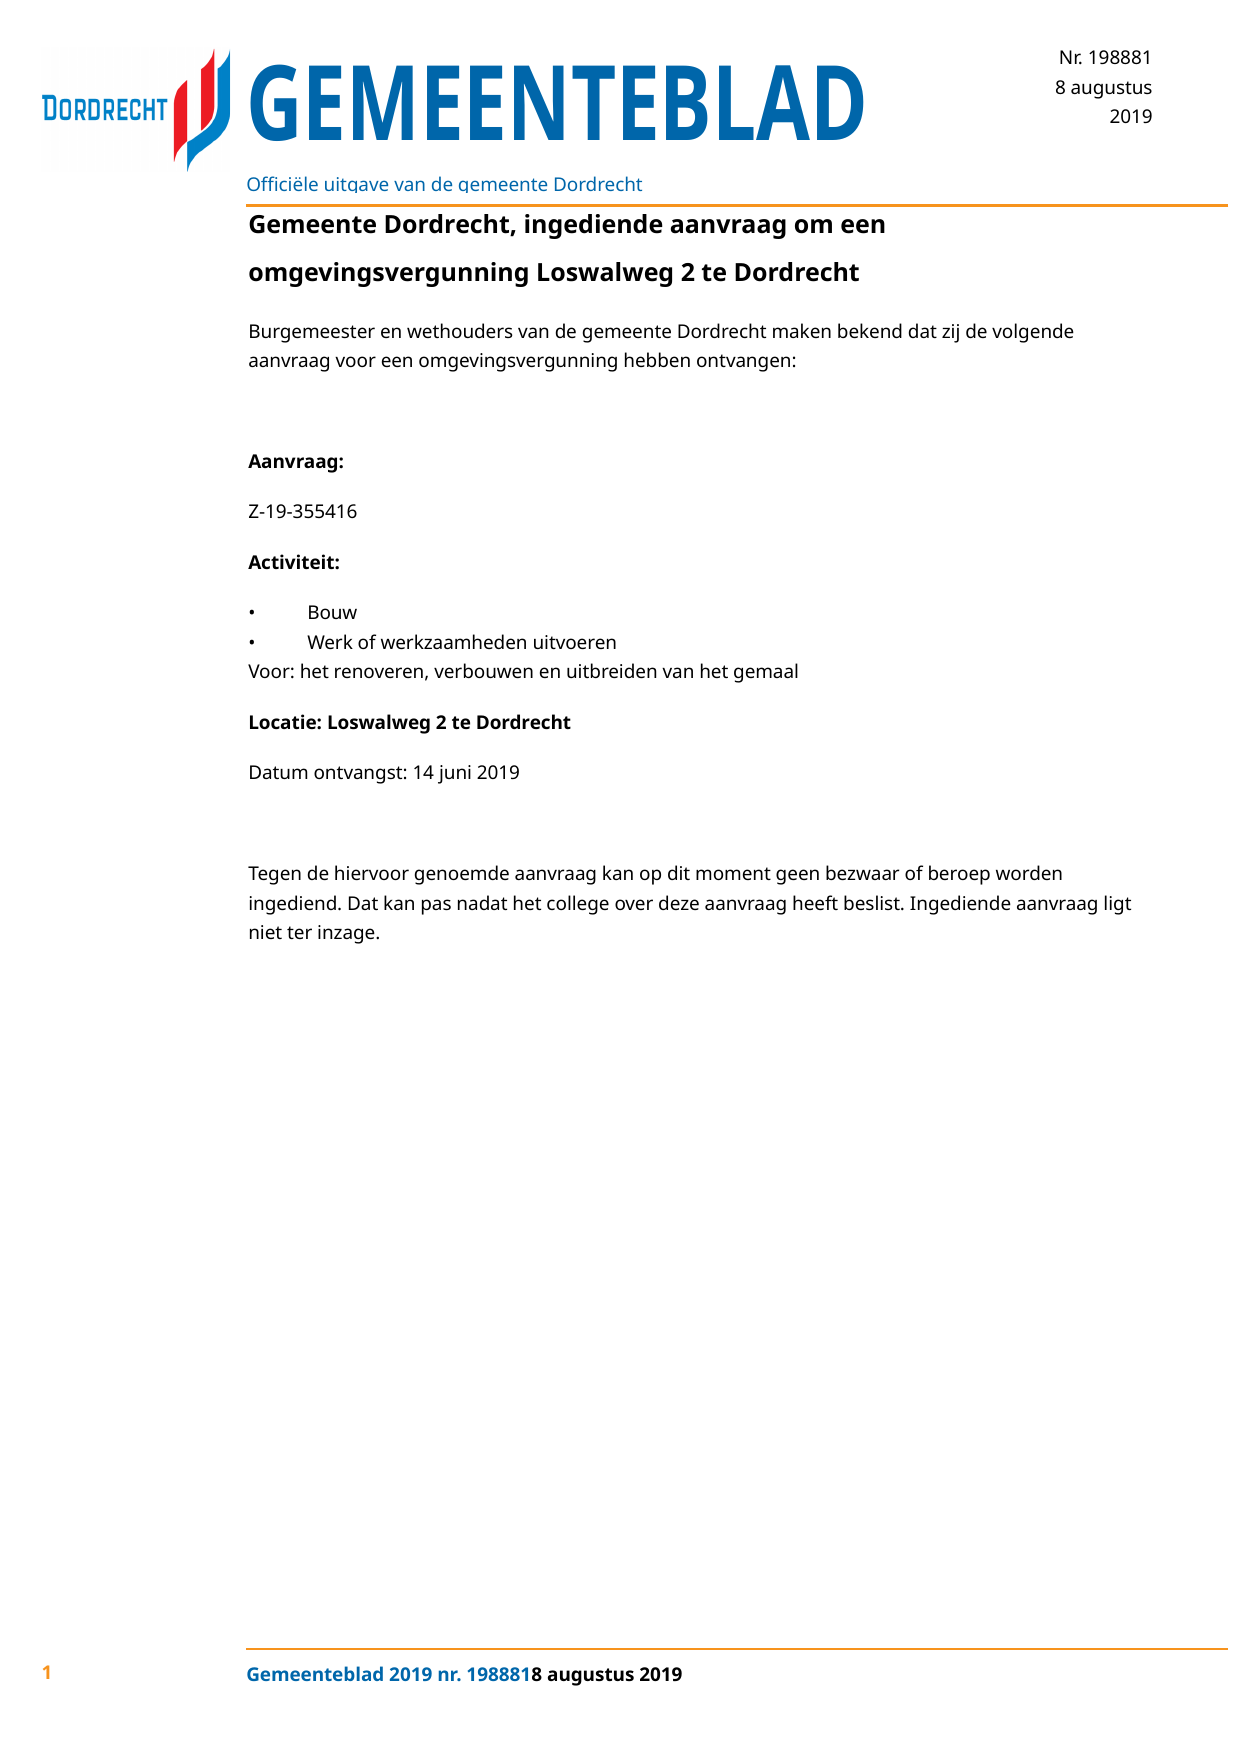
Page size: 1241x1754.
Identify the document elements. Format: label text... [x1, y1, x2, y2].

text Voor: het renoveren, verbouwen en uitbreiden van het gemaal [248, 659, 1152, 684]
list Bouw [248, 599, 1152, 625]
text Burgemeester en wethouders van de gemeente Dordrecht maken bekend dat zij de volgende aanvraag voor een omgevingsvergunning hebben ontvangen: [248, 318, 1152, 373]
text Datum ontvangst: 14 juni 2019 [248, 759, 1152, 785]
list Werk of werkzaamheden uitvoeren [248, 629, 1152, 655]
text Activiteit: [248, 549, 1152, 575]
text Aanvraag: [248, 448, 1152, 474]
text Z-19-355416 [248, 499, 1152, 524]
picture [41, 47, 231, 172]
text Tegen de hiervoor genoemde aanvraag kan op dit moment geen bezwaar of beroep worden ingediend. Dat kan pas nadat het college over deze aanvraag heeft beslist. Ingediende aanvraag ligt niet ter inzage. [248, 860, 1152, 945]
text Gemeente Dordrecht, ingediende aanvraag om een omgevingsvergunning Loswalweg 2 te Dordrecht [248, 207, 1152, 288]
text Locatie: Loswalweg 2 te Dordrecht [248, 709, 1152, 735]
